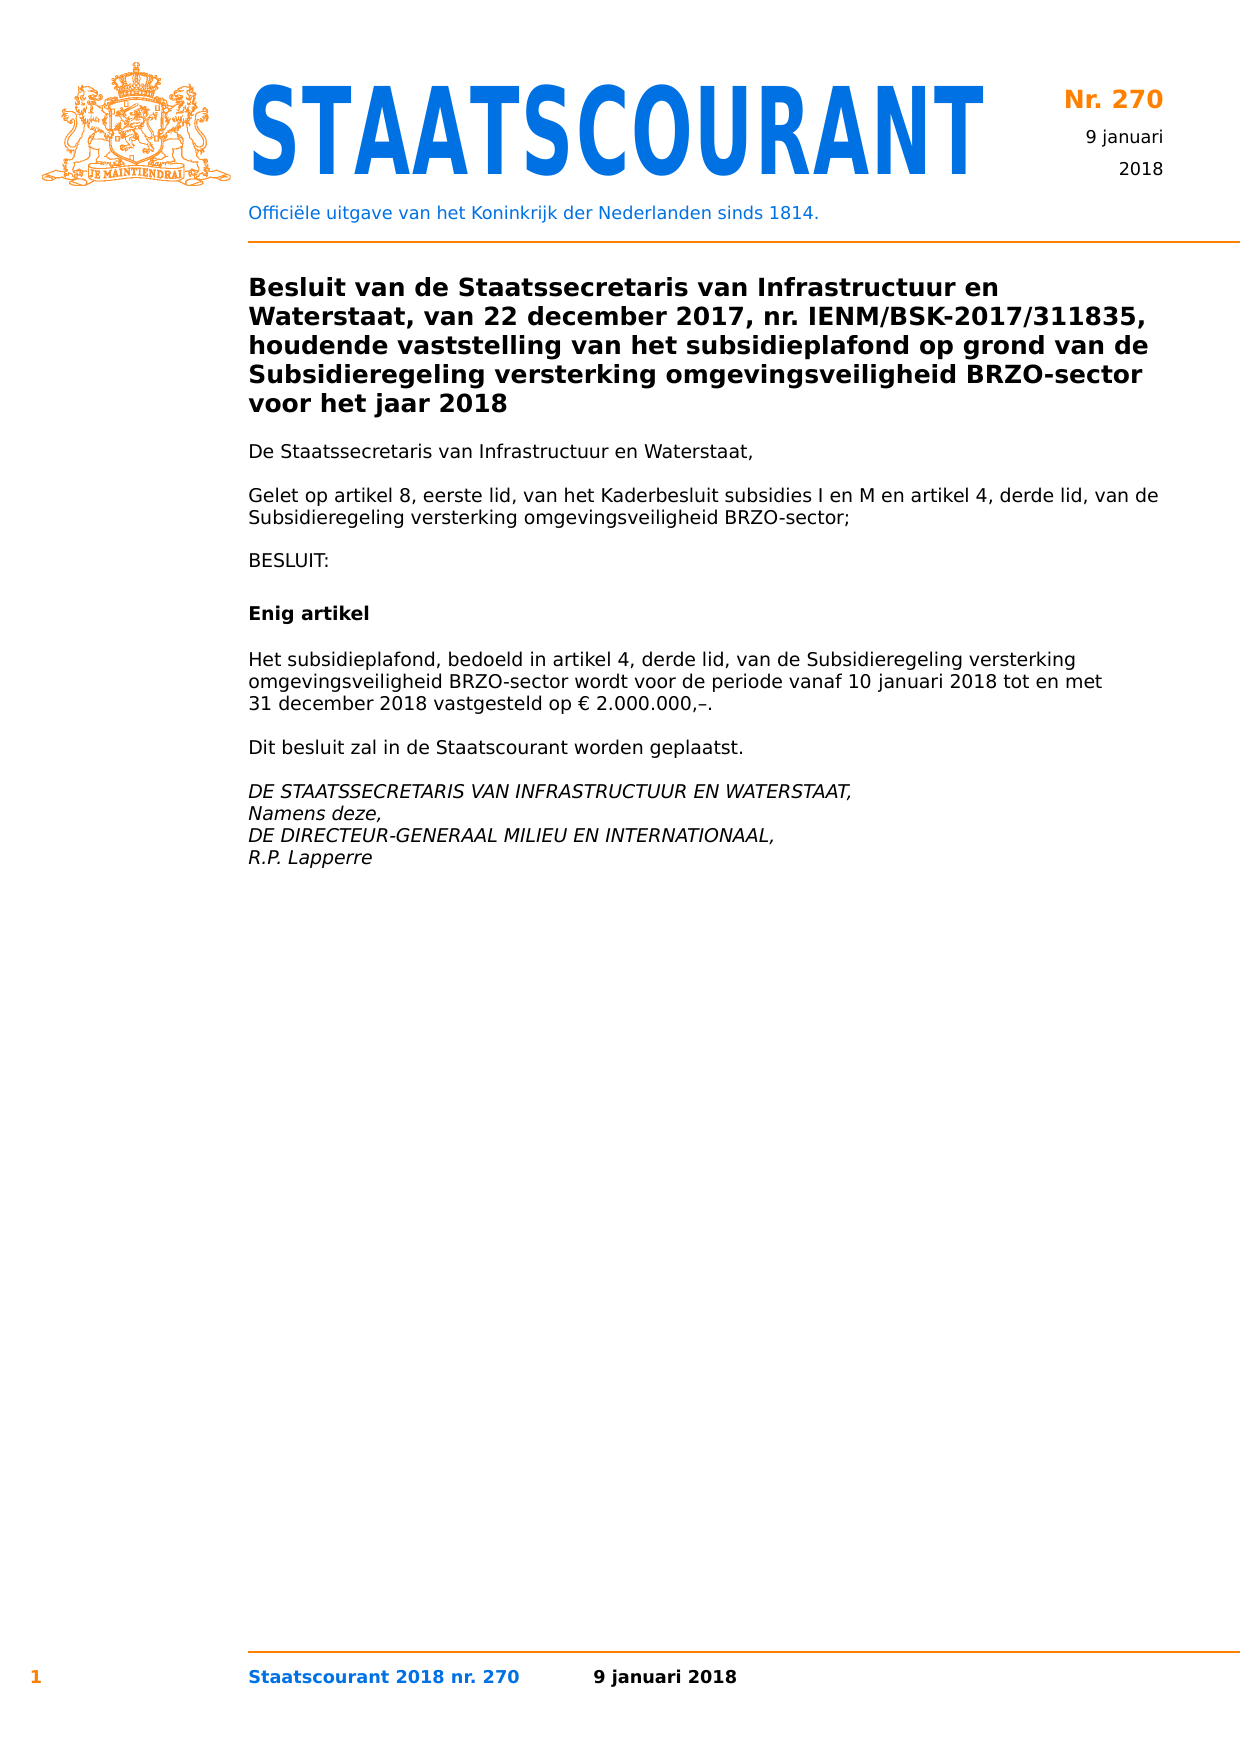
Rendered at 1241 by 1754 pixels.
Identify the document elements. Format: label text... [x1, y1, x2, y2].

text BESLUIT: [248, 550, 1163, 572]
text De Staatssecretaris van Infrastructuur en Waterstaat, [248, 441, 1163, 463]
table_cell 9 januari [998, 121, 1240, 153]
text Dit besluit zal in de Staatscourant worden geplaatst. [248, 737, 1163, 759]
text Gelet op artikel 8, eerste lid, van het Kaderbesluit subsidies I en M en artikel 4, derde lid, van de Subsidieregeling versterking omgevingsveiligheid BRZO-sector; [248, 484, 1163, 528]
subtitle Enig artikel [248, 602, 1163, 624]
table_cell Officiële uitgave van het Koninkrijk der Nederlanden sinds 1814. [248, 203, 1240, 241]
subtitle Besluit van de Staatssecretaris van Infrastructuur en Waterstaat, van 22 december 2017, nr. IENM/BSK-2017/311835, houdende vaststelling van het subsidieplafond op grond van de Subsidieregeling versterking omgevingsveiligheid BRZO-sector voor het jaar 2018 [248, 273, 1163, 419]
table_header Nr. 270 [998, 62, 1240, 121]
text Het subsidieplafond, bedoeld in artikel 4, derde lid, van de Subsidieregeling versterking omgevingsveiligheid BRZO-sector wordt voor de periode vanaf 10 januari 2018 tot en met 31 december 2018 vastgesteld op € 2.000.000,–. [248, 649, 1163, 715]
table_cell 2018 [998, 153, 1240, 203]
picture [41, 62, 231, 186]
text DE STAATSSECRETARIS VAN INFRASTRUCTUUR EN WATERSTAAT, Namens deze, DE DIRECTEUR-GENERAAL MILIEU EN INTERNATIONAAL, R.P. Lapperre [248, 781, 1163, 869]
table_header STAATSCOURANT [248, 62, 998, 203]
table_header [25, 62, 248, 241]
